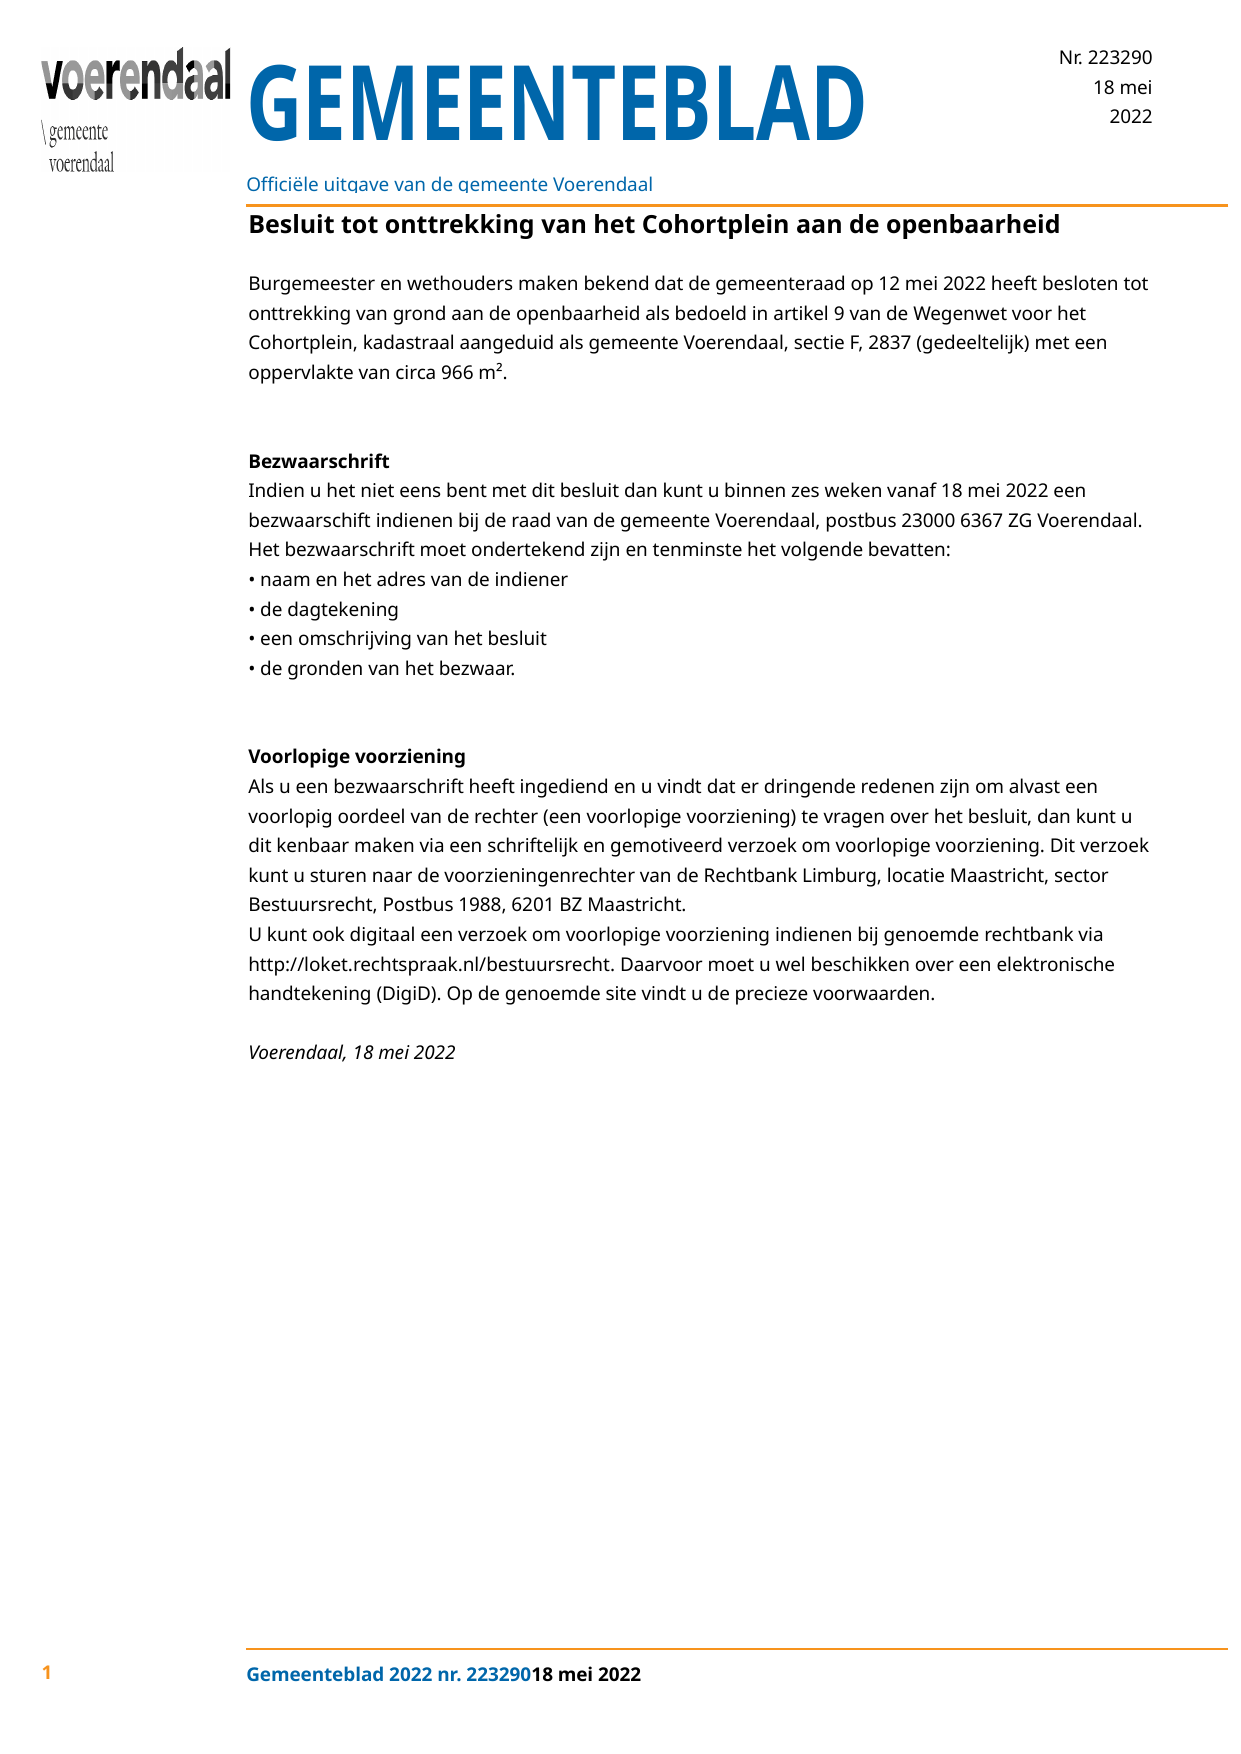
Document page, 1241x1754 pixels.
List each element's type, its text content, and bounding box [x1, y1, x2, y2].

text • de gronden van het bezwaar. [248, 655, 1152, 681]
text Voerendaal, 18 mei 2022 [248, 1039, 1152, 1065]
text U kunt ook digitaal een verzoek om voorlopige voorziening indienen bij genoemde rechtbank via http://loket.rechtspraak.nl/bestuursrecht. Daarvoor moet u wel beschikken over een elektronische handtekening (DigiD). Op de genoemde site vindt u de precieze voorwaarden. [248, 921, 1152, 1006]
text • een omschrijving van het besluit [248, 625, 1152, 651]
text Besluit tot onttrekking van het Cohortplein aan de openbaarheid [248, 207, 1152, 241]
text Indien u het niet eens bent met dit besluit dan kunt u binnen zes weken vanaf 18 mei 2022 een bezwaarschift indienen bij de raad van de gemeente Voerendaal, postbus 23000 6367 ZG Voerendaal. Het bezwaarschrift moet ondertekend zijn en tenminste het volgende bevatten: [248, 477, 1152, 562]
text Bezwaarschrift [248, 448, 1152, 473]
text • de dagtekening [248, 596, 1152, 621]
text • naam en het adres van de indiener [248, 566, 1152, 592]
text Burgemeester en wethouders maken bekend dat de gemeenteraad op 12 mei 2022 heeft besloten tot onttrekking van grond aan de openbaarheid als bedoeld in artikel 9 van de Wegenwet voor het Cohortplein, kadastraal aangeduid als gemeente Voerendaal, sectie F, 2837 (gedeeltelijk) met een oppervlakte van circa 966 m². [248, 270, 1152, 385]
text Als u een bezwaarschrift heeft ingediend en u vindt dat er dringende redenen zijn om alvast een voorlopig oordeel van de rechter (een voorlopige voorziening) te vragen over het besluit, dan kunt u dit kenbaar maken via een schriftelijk en gemotiveerd verzoek om voorlopige voorziening. Dit verzoek kunt u sturen naar de voorzieningenrechter van de Rechtbank Limburg, locatie Maastricht, sector Bestuursrecht, Postbus 1988, 6201 BZ Maastricht. [248, 773, 1152, 917]
text Voorlopige voorziening [248, 744, 1152, 769]
picture [41, 47, 231, 172]
